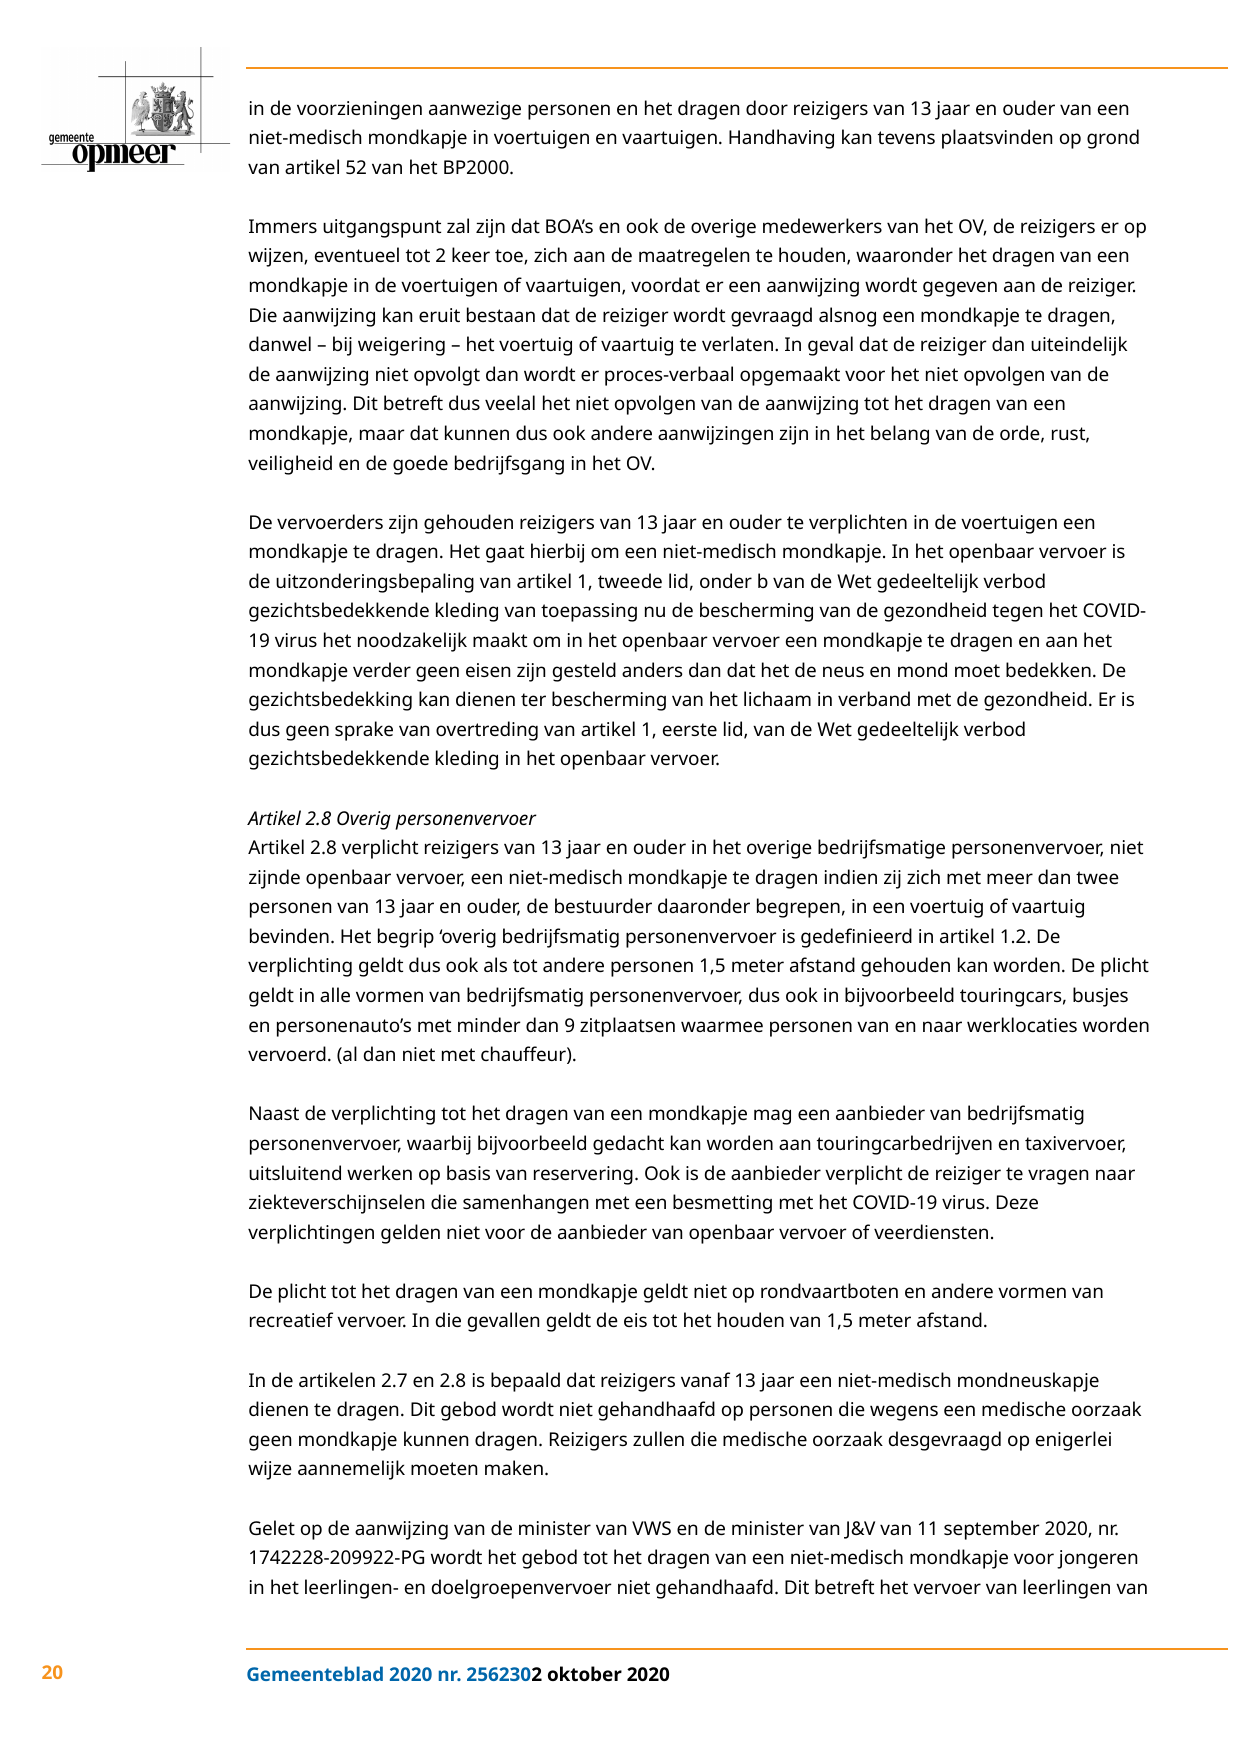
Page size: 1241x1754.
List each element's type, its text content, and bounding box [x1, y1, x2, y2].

text in de voorzieningen aanwezige personen en het dragen door reizigers van 13 jaar en ouder van een niet-medisch mondkapje in voertuigen en vaartuigen. Handhaving kan tevens plaatsvinden op grond van artikel 52 van het BP2000. [248, 95, 1152, 180]
text Gelet op de aanwijzing van de minister van VWS en de minister van J&V van 11 september 2020, nr. 1742228-209922-PG wordt het gebod tot het dragen van een niet-medisch mondkapje voor jongeren in het leerlingen- en doelgroepenvervoer niet gehandhaafd. Dit betreft het vervoer van leerlingen van [248, 1515, 1152, 1600]
text Naast de verplichting tot het dragen van een mondkapje mag een aanbieder van bedrijfsmatig personenvervoer, waarbij bijvoorbeeld gedacht kan worden aan touringcarbedrijven en taxivervoer, uitsluitend werken op basis van reservering. Ook is de aanbieder verplicht de reiziger te vragen naar ziekteverschijnselen die samenhangen met een besmetting met het COVID-19 virus. Deze verplichtingen gelden niet voor de aanbieder van openbaar vervoer of veerdiensten. [248, 1101, 1152, 1245]
text Artikel 2.8 verplicht reizigers van 13 jaar en ouder in het overige bedrijfsmatige personenvervoer, niet zijnde openbaar vervoer, een niet-medisch mondkapje te dragen indien zij zich met meer dan twee personen van 13 jaar en ouder, de bestuurder daaronder begrepen, in een voertuig of vaartuig bevinden. Het begrip ‘overig bedrijfsmatig personenvervoer is gedefinieerd in artikel 1.2. De verplichting geldt dus ook als tot andere personen 1,5 meter afstand gehouden kan worden. De plicht geldt in alle vormen van bedrijfsmatig personenvervoer, dus ook in bijvoorbeeld touringcars, busjes en personenauto’s met minder dan 9 zitplaatsen waarmee personen van en naar werklocaties worden vervoerd. (al dan niet met chauffeur). [248, 834, 1152, 1067]
text In de artikelen 2.7 en 2.8 is bepaald dat reizigers vanaf 13 jaar een niet-medisch mondneuskapje dienen te dragen. Dit gebod wordt niet gehandhaafd op personen die wegens een medische oorzaak geen mondkapje kunnen dragen. Reizigers zullen die medische oorzaak desgevraagd op enigerlei wijze aannemelijk moeten maken. [248, 1367, 1152, 1481]
text Artikel 2.8 Overig personenvervoer [248, 805, 1152, 831]
picture [41, 47, 231, 172]
text De plicht tot het dragen van een mondkapje geldt niet op rondvaartboten en andere vormen van recreatief vervoer. In die gevallen geldt de eis tot het houden van 1,5 meter afstand. [248, 1278, 1152, 1333]
text Immers uitgangspunt zal zijn dat BOA’s en ook de overige medewerkers van het OV, de reizigers er op wijzen, eventueel tot 2 keer toe, zich aan de maatregelen te houden, waaronder het dragen van een mondkapje in de voertuigen of vaartuigen, voordat er een aanwijzing wordt gegeven aan de reiziger. Die aanwijzing kan eruit bestaan dat de reiziger wordt gevraagd alsnog een mondkapje te dragen, danwel – bij weigering – het voertuig of vaartuig te verlaten. In geval dat de reiziger dan uiteindelijk de aanwijzing niet opvolgt dan wordt er proces-verbaal opgemaakt voor het niet opvolgen van de aanwijzing. Dit betreft dus veelal het niet opvolgen van de aanwijzing tot het dragen van een mondkapje, maar dat kunnen dus ook andere aanwijzingen zijn in het belang van de orde, rust, veiligheid en de goede bedrijfsgang in het OV. [248, 213, 1152, 476]
text De vervoerders zijn gehouden reizigers van 13 jaar en ouder te verplichten in de voertuigen een mondkapje te dragen. Het gaat hierbij om een niet-medisch mondkapje. In het openbaar vervoer is de uitzonderingsbepaling van artikel 1, tweede lid, onder b van de Wet gedeeltelijk verbod gezichtsbedekkende kleding van toepassing nu de bescherming van de gezondheid tegen het COVID-19 virus het noodzakelijk maakt om in het openbaar vervoer een mondkapje te dragen en aan het mondkapje verder geen eisen zijn gesteld anders dan dat het de neus en mond moet bedekken. De gezichtsbedekking kan dienen ter bescherming van het lichaam in verband met de gezondheid. Er is dus geen sprake van overtreding van artikel 1, eerste lid, van de Wet gedeeltelijk verbod gezichtsbedekkende kleding in het openbaar vervoer. [248, 509, 1152, 771]
